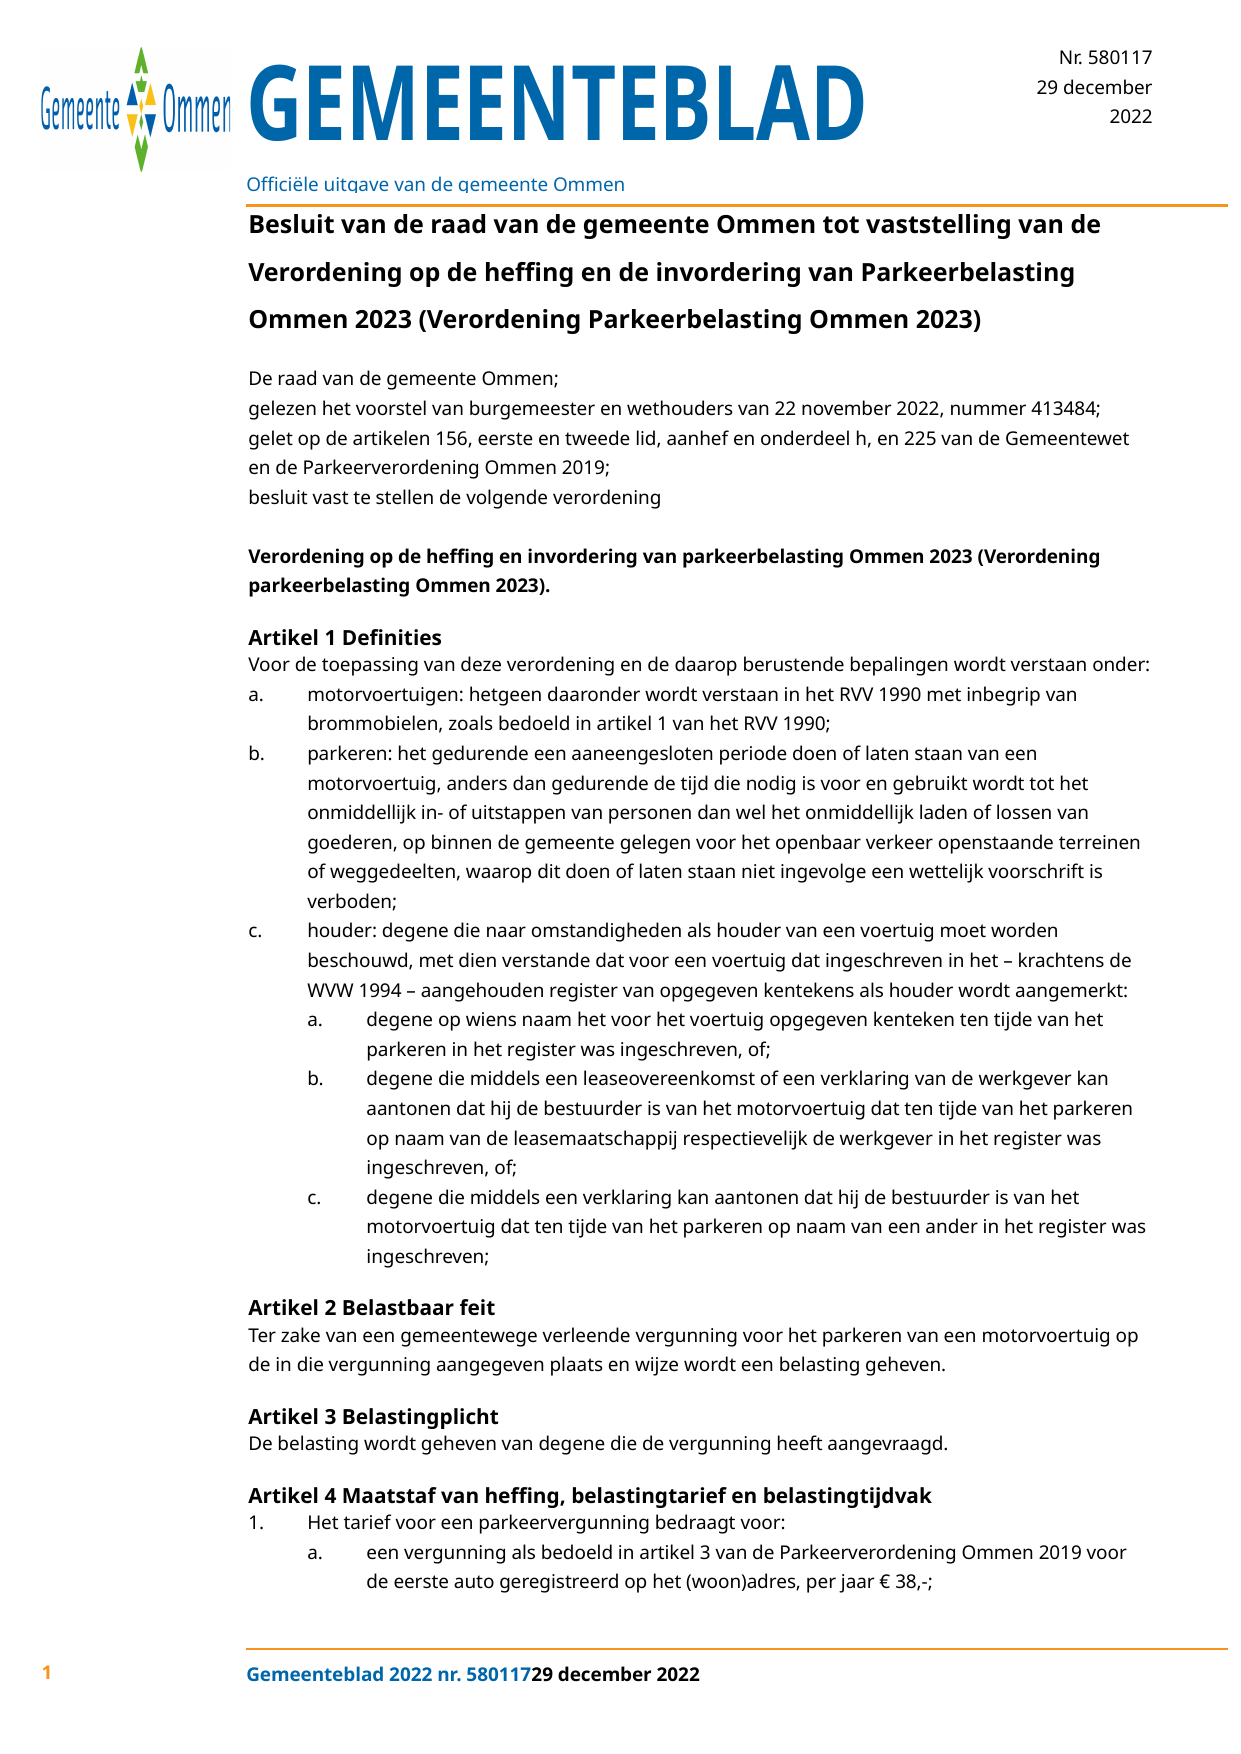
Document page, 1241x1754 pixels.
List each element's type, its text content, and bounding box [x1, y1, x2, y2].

text Artikel 4 Maatstaf van heffing, belastingtarief en belastingtijdvak [248, 1481, 1152, 1509]
text besluit vast te stellen de volgende verordening [248, 484, 1152, 509]
text Verordening op de heffing en invordering van parkeerbelasting Ommen 2023 (Verordening parkeerbelasting Ommen 2023). [248, 543, 1152, 598]
list motorvoertuigen: hetgeen daaronder wordt verstaan in het RVV 1990 met inbegrip van brommobielen, zoals bedoeld in artikel 1 van het RVV 1990; [248, 681, 1152, 736]
list houder: degene die naar omstandigheden als houder van een voertuig moet worden beschouwd, met dien verstande dat voor een voertuig dat ingeschreven in het – krachtens de WVW 1994 – aangehouden register van opgegeven kentekens als houder wordt aangemerkt: [248, 918, 1152, 1003]
text De raad van de gemeente Ommen; [248, 366, 1152, 391]
text De belasting wordt geheven van degene die de vergunning heeft aangevraagd. [248, 1430, 1152, 1456]
list een vergunning als bedoeld in artikel 3 van de Parkeerverordening Ommen 2019 voor de eerste auto geregistreerd op het (woon)adres, per jaar € 38,-; [307, 1539, 1152, 1594]
text gelezen het voorstel van burgemeester en wethouders van 22 november 2022, nummer 413484; [248, 395, 1152, 421]
text Artikel 3 Belastingplicht [248, 1402, 1152, 1430]
list degene op wiens naam het voor het voertuig opgegeven kenteken ten tijde van het parkeren in het register was ingeschreven, of; [307, 1006, 1152, 1062]
text Voor de toepassing van deze verordening en de daarop berustende bepalingen wordt verstaan onder: [248, 651, 1152, 677]
text gelet op de artikelen 156, eerste en tweede lid, aanhef en onderdeel h, en 225 van de Gemeentewet en de Parkeerverordening Ommen 2019; [248, 425, 1152, 480]
list degene die middels een leaseovereenkomst of een verklaring van de werkgever kan aantonen dat hij de bestuurder is van het motorvoertuig dat ten tijde van het parkeren op naam van de leasemaatschappij respectievelijk de werkgever in het register was ingeschreven, of; [307, 1066, 1152, 1180]
list Het tarief voor een parkeervergunning bedraagt voor: [248, 1509, 1152, 1535]
text Artikel 1 Definities [248, 623, 1152, 651]
text Besluit van de raad van de gemeente Ommen tot vaststelling van de Verordening op de heffing en de invordering van Parkeerbelasting Ommen 2023 (Verordening Parkeerbelasting Ommen 2023) [248, 207, 1152, 336]
list parkeren: het gedurende een aaneengesloten periode doen of laten staan van een motorvoertuig, anders dan gedurende de tijd die nodig is voor en gebruikt wordt tot het onmiddellijk in- of uitstappen van personen dan wel het onmiddellijk laden of lossen van goederen, op binnen de gemeente gelegen voor het openbaar verkeer openstaande terreinen of weggedeelten, waarop dit doen of laten staan niet ingevolge een wettelijk voorschrift is verboden; [248, 740, 1152, 914]
text Ter zake van een gemeentewege verleende vergunning voor het parkeren van een motorvoertuig op de in die vergunning aangegeven plaats en wijze wordt een belasting geheven. [248, 1322, 1152, 1377]
text Artikel 2 Belastbaar feit [248, 1293, 1152, 1322]
list degene die middels een verklaring kan aantonen dat hij de bestuurder is van het motorvoertuig dat ten tijde van het parkeren op naam van een ander in het register was ingeschreven; [307, 1184, 1152, 1269]
picture [41, 47, 231, 172]
